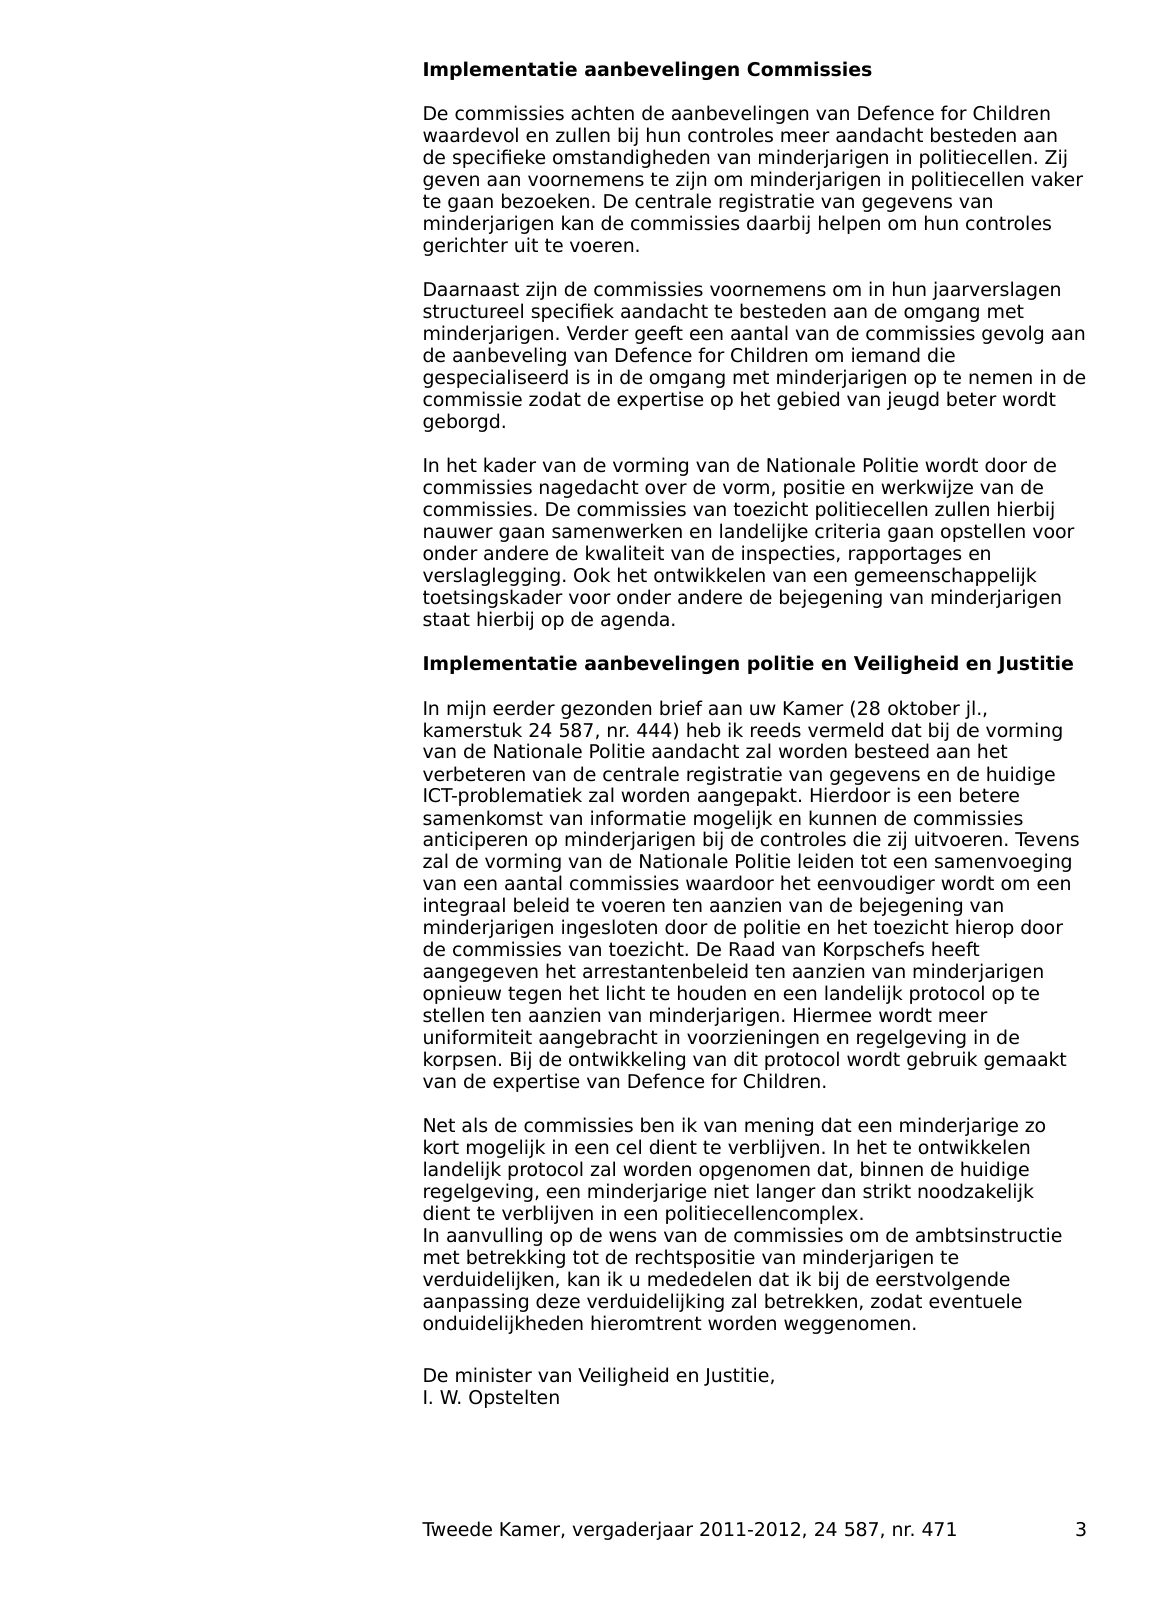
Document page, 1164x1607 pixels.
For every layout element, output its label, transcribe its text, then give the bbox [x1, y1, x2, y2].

text In mijn eerder gezonden brief aan uw Kamer (28 oktober jl., kamerstuk 24 587, nr. 444) heb ik reeds vermeld dat bij de vorming van de Nationale Politie aandacht zal worden besteed aan het verbeteren van de centrale registratie van gegevens en de huidige ICT-problematiek zal worden aangepakt. Hierdoor is een betere samenkomst van informatie mogelijk en kunnen de commissies anticiperen op minderjarigen bij de controles die zij uitvoeren. Tevens zal de vorming van de Nationale Politie leiden tot een samenvoeging van een aantal commissies waardoor het eenvoudiger wordt om een integraal beleid te voeren ten aanzien van de bejegening van minderjarigen ingesloten door de politie en het toezicht hierop door de commissies van toezicht. De Raad van Korpschefs heeft aangegeven het arrestantenbeleid ten aanzien van minderjarigen opnieuw tegen het licht te houden en een landelijk protocol op te stellen ten aanzien van minderjarigen. Hiermee wordt meer uniformiteit aangebracht in voorzieningen en regelgeving in de korpsen. Bij de ontwikkeling van dit protocol wordt gebruik gemaakt van de expertise van Defence for Children. [422, 697, 1087, 1093]
text In aanvulling op de wens van de commissies om de ambtsinstructie met betrekking tot de rechtspositie van minderjarigen te verduidelijken, kan ik u mededelen dat ik bij de eerstvolgende aanpassing deze verduidelijking zal betrekken, zodat eventuele onduidelijkheden hieromtrent worden weggenomen. [422, 1225, 1087, 1335]
subtitle Implementatie aanbevelingen Commissies [422, 59, 1087, 81]
text Net als de commissies ben ik van mening dat een minderjarige zo kort mogelijk in een cel dient te verblijven. In het te ontwikkelen landelijk protocol zal worden opgenomen dat, binnen de huidige regelgeving, een minderjarige niet langer dan strikt noodzakelijk dient te verblijven in een politiecellencomplex. [422, 1115, 1087, 1225]
text De commissies achten de aanbevelingen van Defence for Children waardevol en zullen bij hun controles meer aandacht besteden aan de specifieke omstandigheden van minderjarigen in politiecellen. Zij geven aan voornemens te zijn om minderjarigen in politiecellen vaker te gaan bezoeken. De centrale registratie van gegevens van minderjarigen kan de commissies daarbij helpen om hun controles gerichter uit te voeren. [422, 103, 1087, 257]
text Daarnaast zijn de commissies voornemens om in hun jaarverslagen structureel specifiek aandacht te besteden aan de omgang met minderjarigen. Verder geeft een aantal van de commissies gevolg aan de aanbeveling van Defence for Children om iemand die gespecialiseerd is in de omgang met minderjarigen op te nemen in de commissie zodat de expertise op het gebied van jeugd beter wordt geborgd. [422, 279, 1087, 433]
text De minister van Veiligheid en Justitie, I. W. Opstelten [422, 1365, 1087, 1409]
subtitle Implementatie aanbevelingen politie en Veiligheid en Justitie [422, 653, 1087, 675]
text In het kader van de vorming van de Nationale Politie wordt door de commissies nagedacht over de vorm, positie en werkwijze van de commissies. De commissies van toezicht politiecellen zullen hierbij nauwer gaan samenwerken en landelijke criteria gaan opstellen voor onder andere de kwaliteit van de inspecties, rapportages en verslaglegging. Ook het ontwikkelen van een gemeenschappelijk toetsingskader voor onder andere de bejegening van minderjarigen staat hierbij op de agenda. [422, 455, 1087, 631]
